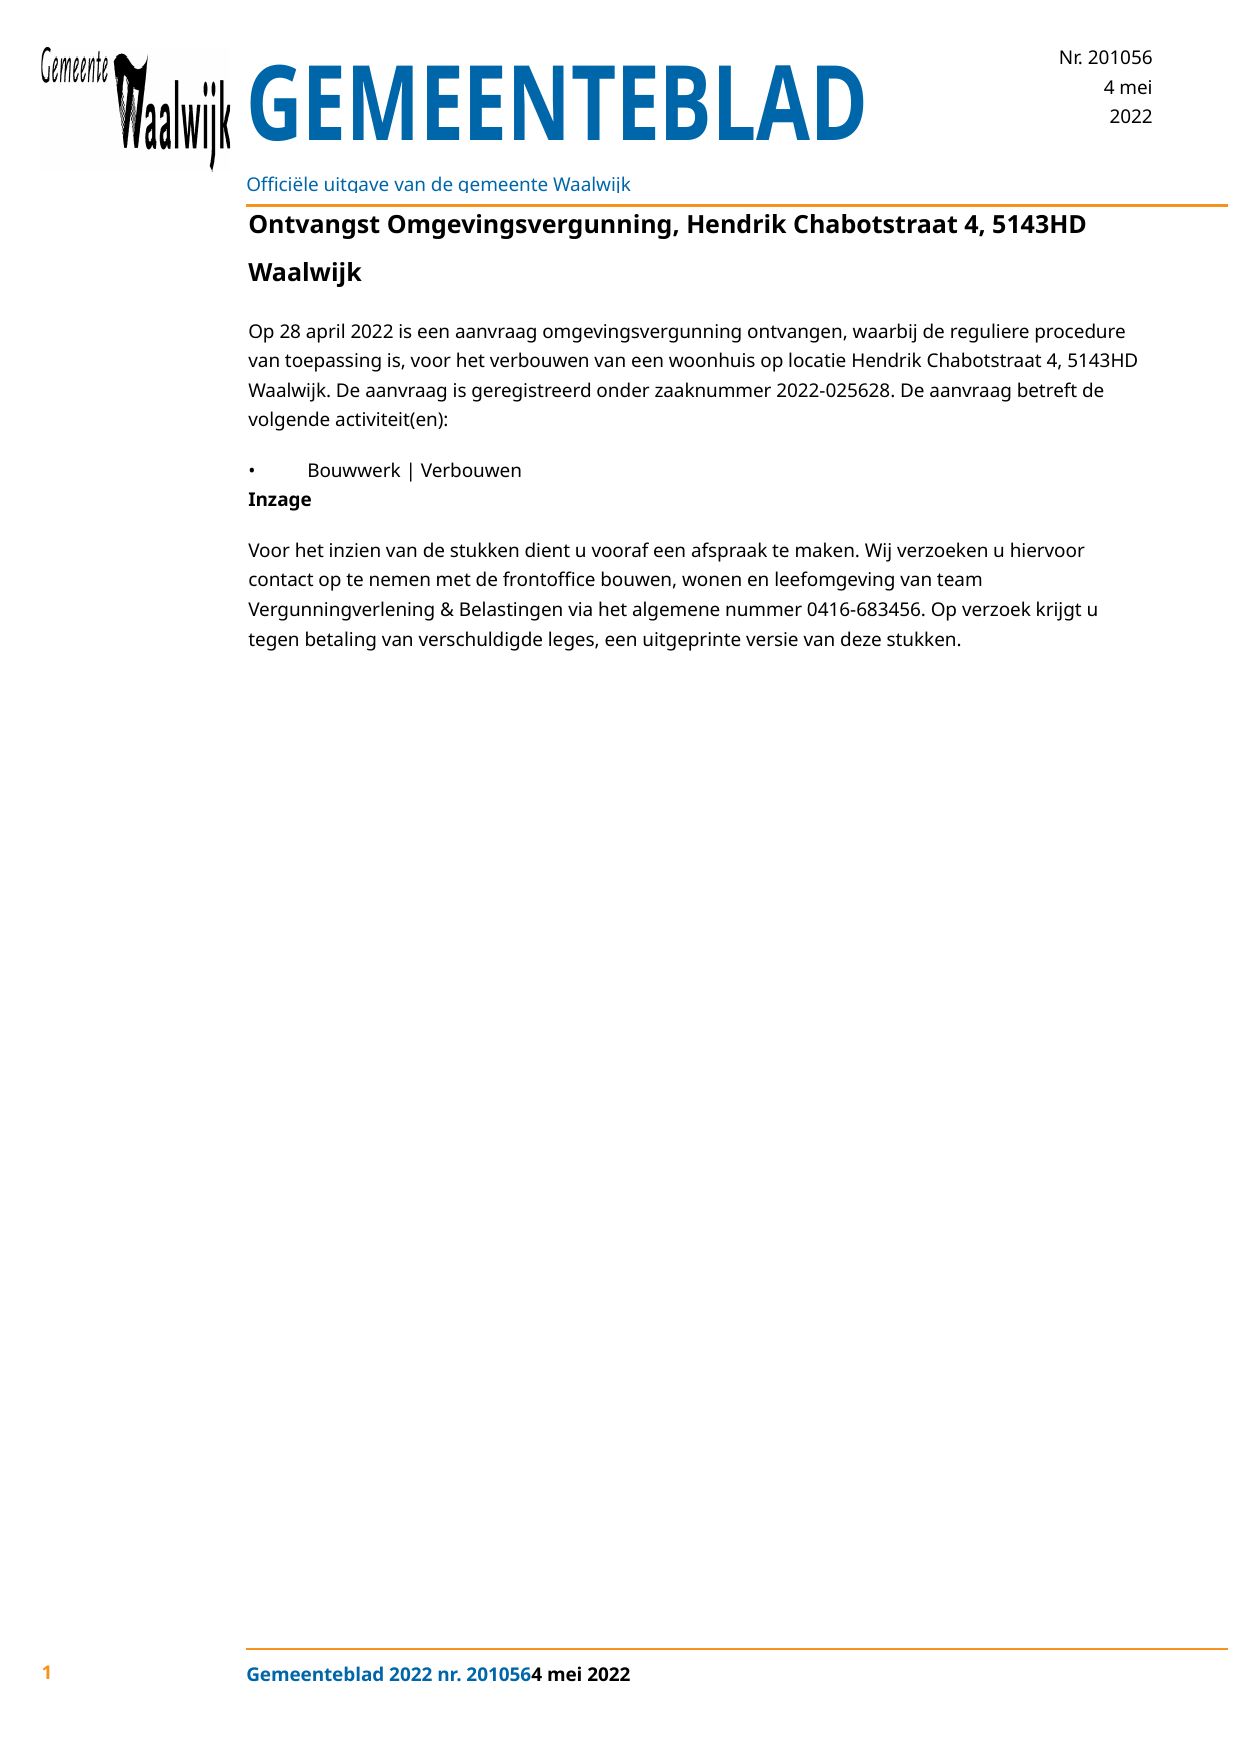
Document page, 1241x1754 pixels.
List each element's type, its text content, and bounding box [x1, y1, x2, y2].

text Ontvangst Omgevingsvergunning, Hendrik Chabotstraat 4, 5143HD Waalwijk [248, 207, 1152, 288]
list Bouwwerk | Verbouwen [248, 457, 1152, 483]
picture [41, 47, 231, 172]
text Op 28 april 2022 is een aanvraag omgevingsvergunning ontvangen, waarbij de reguliere procedure van toepassing is, voor het verbouwen van een woonhuis op locatie Hendrik Chabotstraat 4, 5143HD Waalwijk. De aanvraag is geregistreerd onder zaaknummer 2022-025628. De aanvraag betreft de volgende activiteit(en): [248, 318, 1152, 432]
text Voor het inzien van de stukken dient u vooraf een afspraak te maken. Wij verzoeken u hiervoor contact op te nemen met de frontoffice bouwen, wonen en leefomgeving van team Vergunningverlening & Belastingen via het algemene nummer 0416-683456. Op verzoek krijgt u tegen betaling van verschuldigde leges, een uitgeprinte versie van deze stukken. [248, 537, 1152, 652]
text Inzage [248, 487, 1152, 512]
